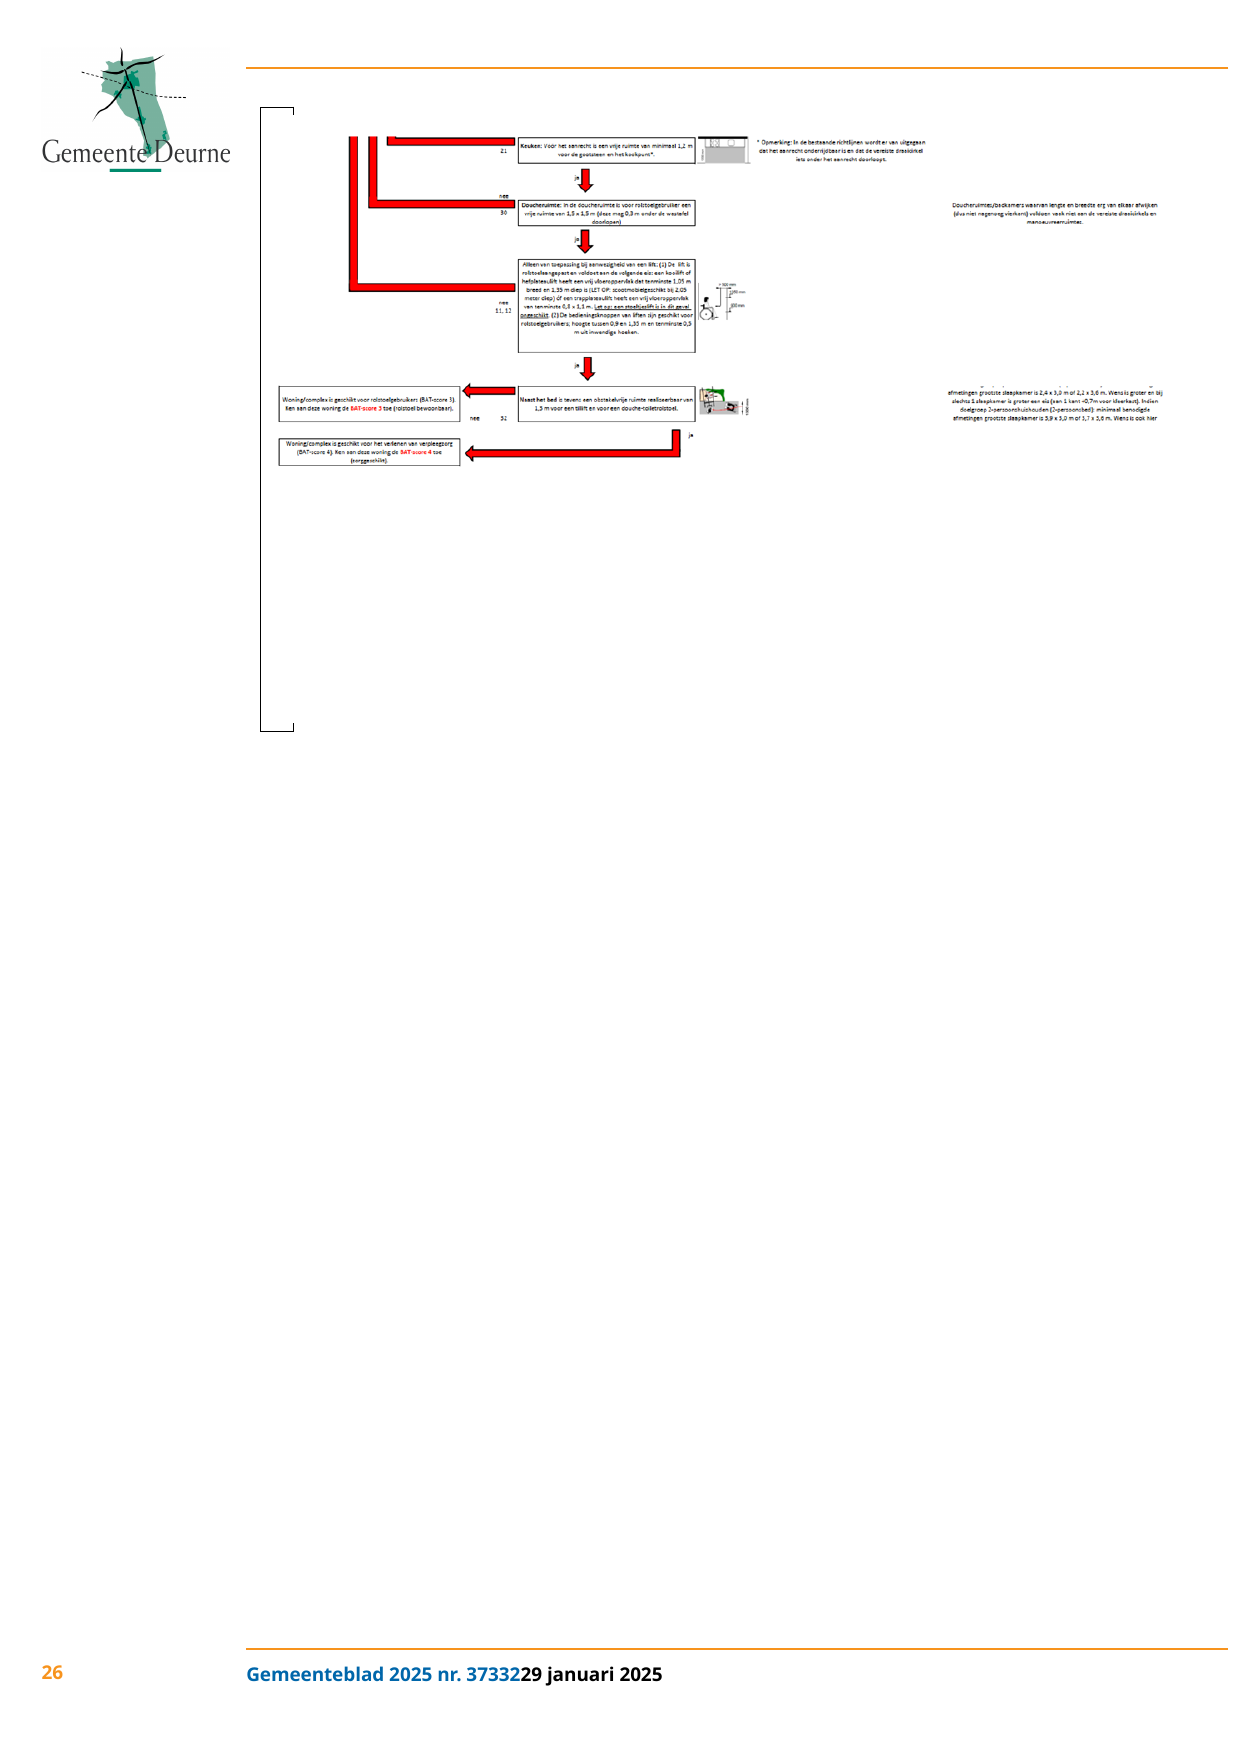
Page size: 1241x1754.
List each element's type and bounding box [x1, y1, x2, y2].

picture [268, 115, 1173, 723]
picture [41, 47, 231, 172]
